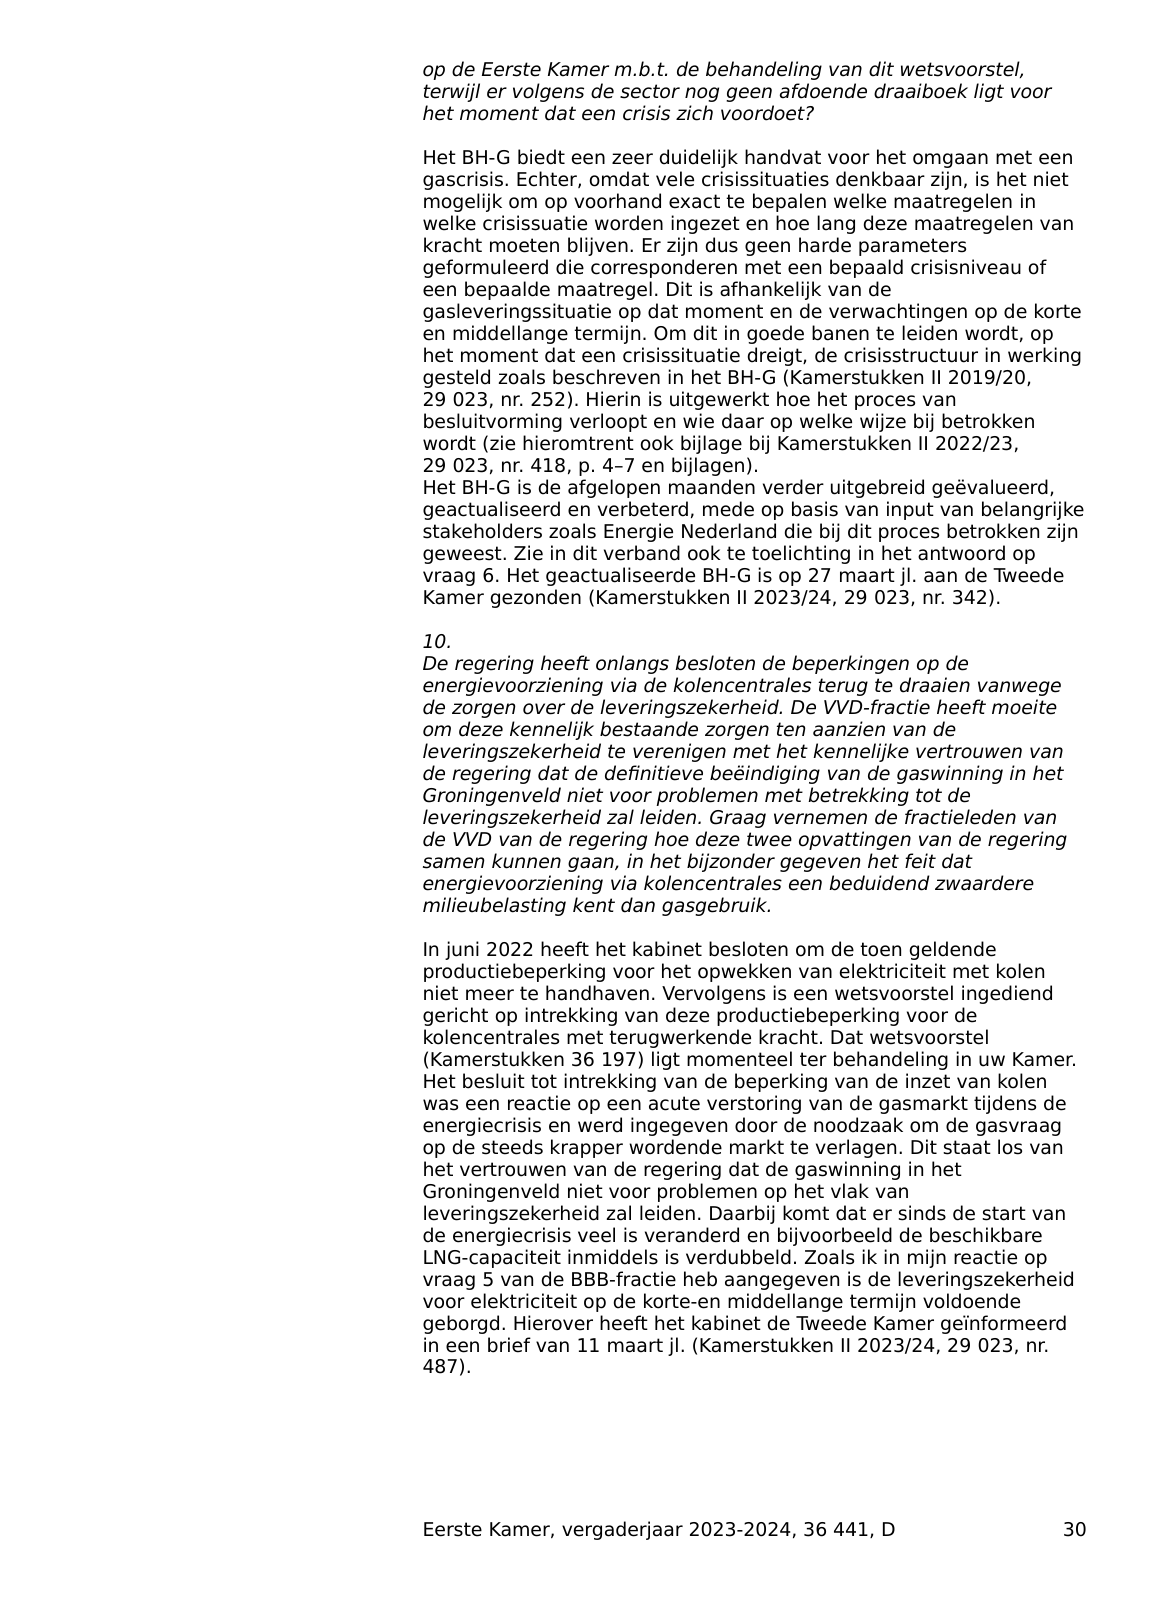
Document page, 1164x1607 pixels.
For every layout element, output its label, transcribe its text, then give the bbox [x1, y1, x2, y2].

text Het BH-G biedt een zeer duidelijk handvat voor het omgaan met een gascrisis. Echter, omdat vele crisissituaties denkbaar zijn, is het niet mogelijk om op voorhand exact te bepalen welke maatregelen in welke crisissuatie worden ingezet en hoe lang deze maatregelen van kracht moeten blijven. Er zijn dus geen harde parameters geformuleerd die corresponderen met een bepaald crisisniveau of een bepaalde maatregel. Dit is afhankelijk van de gasleveringssituatie op dat moment en de verwachtingen op de korte en middellange termijn. Om dit in goede banen te leiden wordt, op het moment dat een crisissituatie dreigt, de crisisstructuur in werking gesteld zoals beschreven in het BH-G (Kamerstukken II 2019/20, 29 023, nr. 252). Hierin is uitgewerkt hoe het proces van besluitvorming verloopt en wie daar op welke wijze bij betrokken wordt (zie hieromtrent ook bijlage bij Kamerstukken II 2022/23, 29 023, nr. 418, p. 4–7 en bijlagen). [422, 147, 1087, 477]
text Het BH-G is de afgelopen maanden verder uitgebreid geëvalueerd, geactualiseerd en verbeterd, mede op basis van input van belangrijke stakeholders zoals Energie Nederland die bij dit proces betrokken zijn geweest. Zie in dit verband ook te toelichting in het antwoord op vraag 6. Het geactualiseerde BH-G is op 27 maart jl. aan de Tweede Kamer gezonden (Kamerstukken II 2023/24, 29 023, nr. 342). [422, 477, 1087, 609]
text op de Eerste Kamer m.b.t. de behandeling van dit wetsvoorstel, terwijl er volgens de sector nog geen afdoende draaiboek ligt voor het moment dat een crisis zich voordoet? [422, 59, 1087, 125]
text In juni 2022 heeft het kabinet besloten om de toen geldende productiebeperking voor het opwekken van elektriciteit met kolen niet meer te handhaven. Vervolgens is een wetsvoorstel ingediend gericht op intrekking van deze productiebeperking voor de kolencentrales met terugwerkende kracht. Dat wetsvoorstel (Kamerstukken 36 197) ligt momenteel ter behandeling in uw Kamer. Het besluit tot intrekking van de beperking van de inzet van kolen was een reactie op een acute verstoring van de gasmarkt tijdens de energiecrisis en werd ingegeven door de noodzaak om de gasvraag op de steeds krapper wordende markt te verlagen. Dit staat los van het vertrouwen van de regering dat de gaswinning in het Groningenveld niet voor problemen op het vlak van leveringszekerheid zal leiden. Daarbij komt dat er sinds de start van de energiecrisis veel is veranderd en bijvoorbeeld de beschikbare LNG-capaciteit inmiddels is verdubbeld. Zoals ik in mijn reactie op vraag 5 van de BBB-fractie heb aangegeven is de leveringszekerheid voor elektriciteit op de korte-en middellange termijn voldoende geborgd. Hierover heeft het kabinet de Tweede Kamer geïnformeerd in een brief van 11 maart jl. (Kamerstukken II 2023/24, 29 023, nr. 487). [422, 939, 1087, 1378]
text 10. [422, 631, 1087, 653]
text De regering heeft onlangs besloten de beperkingen op de energievoorziening via de kolencentrales terug te draaien vanwege de zorgen over de leveringszekerheid. De VVD-fractie heeft moeite om deze kennelijk bestaande zorgen ten aanzien van de leveringszekerheid te verenigen met het kennelijke vertrouwen van de regering dat de definitieve beëindiging van de gaswinning in het Groningenveld niet voor problemen met betrekking tot de leveringszekerheid zal leiden. Graag vernemen de fractieleden van de VVD van de regering hoe deze twee opvattingen van de regering samen kunnen gaan, in het bijzonder gegeven het feit dat energievoorziening via kolencentrales een beduidend zwaardere milieubelasting kent dan gasgebruik. [422, 653, 1087, 917]
